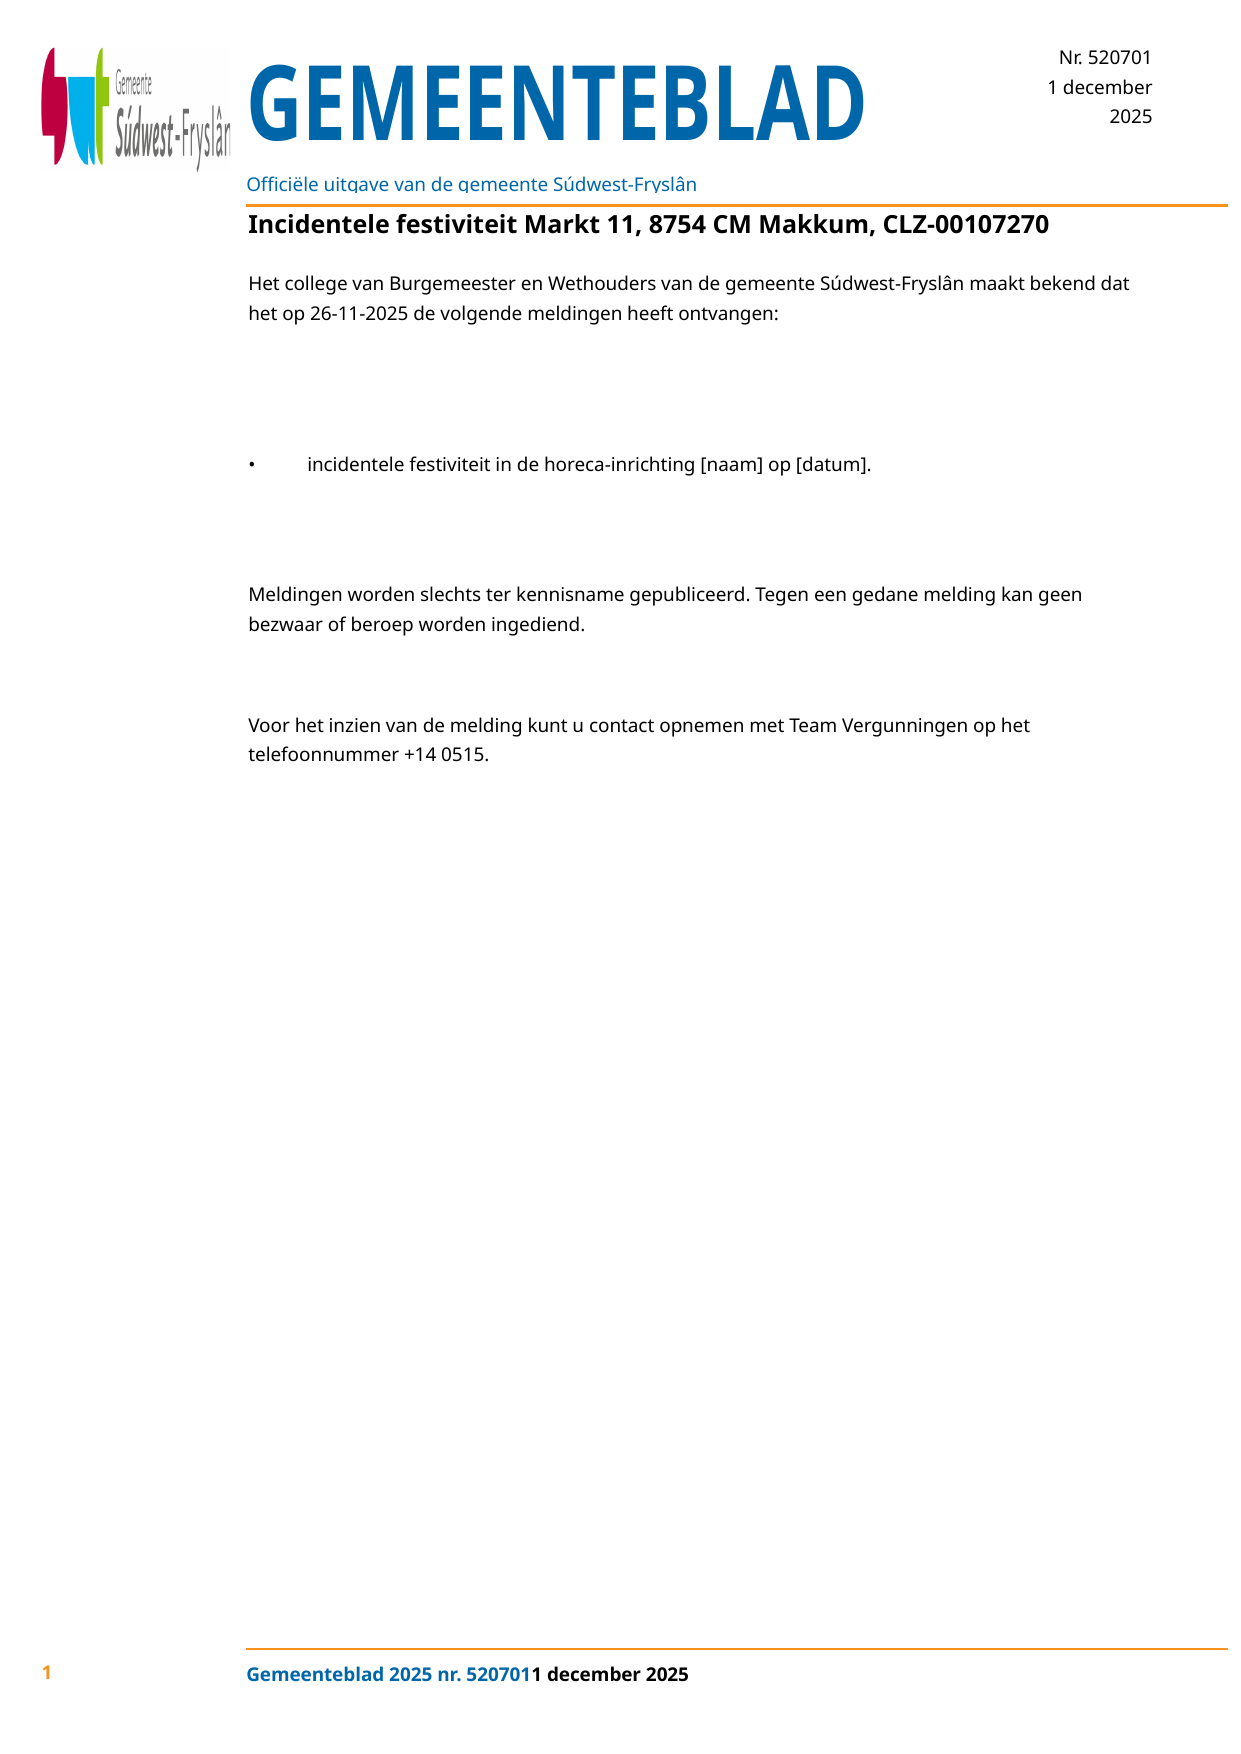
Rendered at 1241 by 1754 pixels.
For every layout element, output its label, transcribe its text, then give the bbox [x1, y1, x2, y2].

list incidentele festiviteit in de horeca-inrichting [naam] op [datum]. [248, 451, 1152, 477]
text Meldingen worden slechts ter kennisname gepubliceerd. Tegen een gedane melding kan geen bezwaar of beroep worden ingediend. [248, 582, 1152, 637]
text Het college van Burgemeester en Wethouders van de gemeente Súdwest-Fryslân maakt bekend dat het op 26-11-2025 de volgende meldingen heeft ontvangen: [248, 270, 1152, 326]
picture [41, 47, 231, 172]
text Incidentele festiviteit Markt 11, 8754 CM Makkum, CLZ-00107270 [248, 207, 1152, 241]
text Voor het inzien van de melding kunt u contact opnemen met Team Vergunningen op het telefoonnummer +14 0515. [248, 712, 1152, 767]
